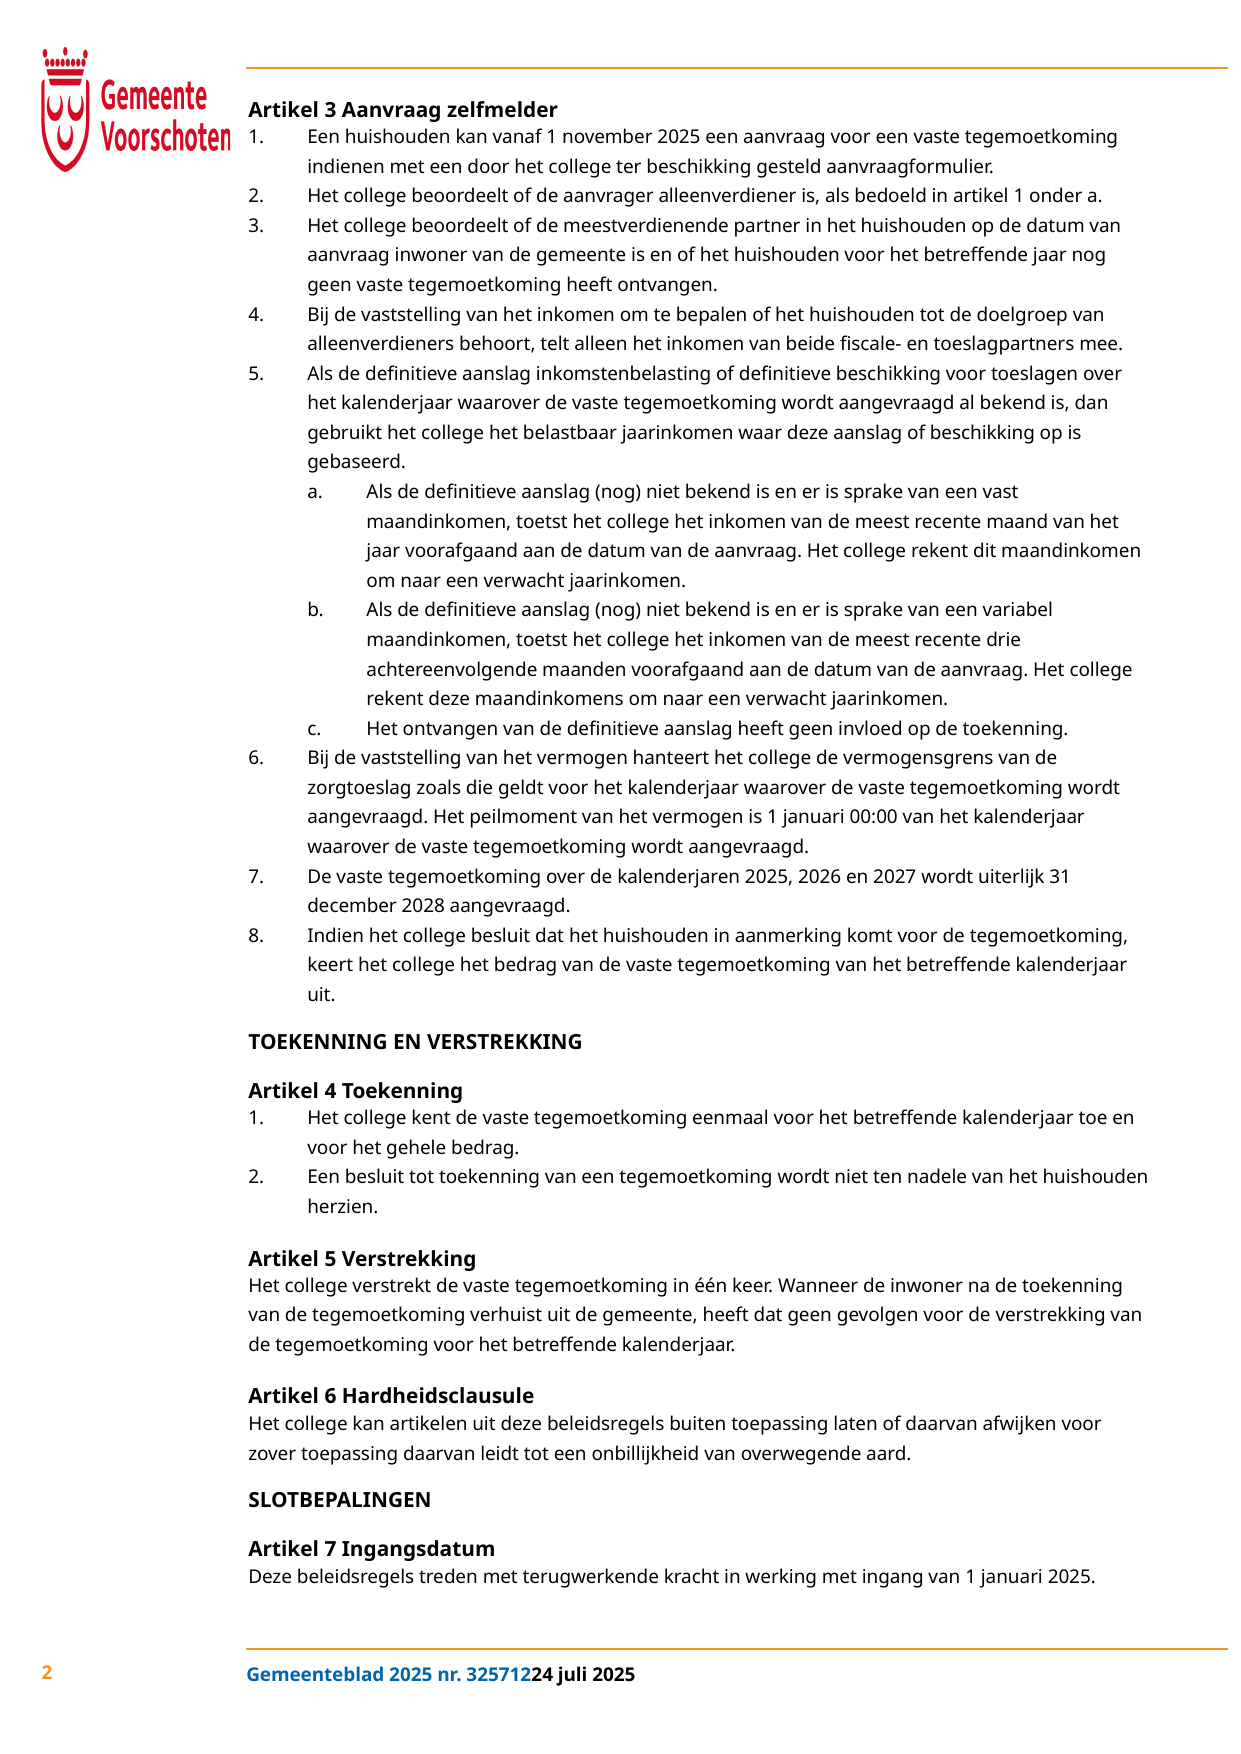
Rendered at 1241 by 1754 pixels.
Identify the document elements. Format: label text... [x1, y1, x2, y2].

text SLOTBEPALINGEN [248, 1485, 1152, 1514]
list De vaste tegemoetkoming over de kalenderjaren 2025, 2026 en 2027 wordt uiterlijk 31 december 2028 aangevraagd. [248, 863, 1152, 918]
list Als de definitieve aanslag (nog) niet bekend is en er is sprake van een variabel maandinkomen, toetst het college het inkomen van de meest recente drie achtereenvolgende maanden voorafgaand aan de datum van de aanvraag. Het college rekent deze maandinkomens om naar een verwacht jaarinkomen. [307, 597, 1152, 711]
text Deze beleidsregels treden met terugwerkende kracht in werking met ingang van 1 januari 2025. [248, 1563, 1152, 1589]
text Het college verstrekt de vaste tegemoetkoming in één keer. Wanneer de inwoner na de toekenning van de tegemoetkoming verhuist uit de gemeente, heeft dat geen gevolgen voor de verstrekking van de tegemoetkoming voor het betreffende kalenderjaar. [248, 1272, 1152, 1357]
text Artikel 7 Ingangsdatum [248, 1534, 1152, 1563]
text Het college kan artikelen uit deze beleidsregels buiten toepassing laten of daarvan afwijken voor zover toepassing daarvan leidt tot een onbillijkheid van overwegende aard. [248, 1410, 1152, 1465]
text Artikel 6 Hardheidsclausule [248, 1382, 1152, 1410]
list Bij de vaststelling van het vermogen hanteert het college de vermogensgrens van de zorgtoeslag zoals die geldt voor het kalenderjaar waarover de vaste tegemoetkoming wordt aangevraagd. Het peilmoment van het vermogen is 1 januari 00:00 van het kalenderjaar waarover de vaste tegemoetkoming wordt aangevraagd. [248, 744, 1152, 859]
list Als de definitieve aanslag (nog) niet bekend is en er is sprake van een vast maandinkomen, toetst het college het inkomen van de meest recente maand van het jaar voorafgaand aan de datum van de aanvraag. Het college rekent dit maandinkomen om naar een verwacht jaarinkomen. [307, 478, 1152, 593]
list Het college beoordeelt of de meestverdienende partner in het huishouden op de datum van aanvraag inwoner van de gemeente is en of het huishouden voor het betreffende jaar nog geen vaste tegemoetkoming heeft ontvangen. [248, 212, 1152, 297]
list Het college beoordeelt of de aanvrager alleenverdiener is, als bedoeld in artikel 1 onder a. [248, 182, 1152, 208]
list Indien het college besluit dat het huishouden in aanmerking komt voor de tegemoetkoming, keert het college het bedrag van de vaste tegemoetkoming van het betreffende kalenderjaar uit. [248, 922, 1152, 1007]
picture [41, 47, 231, 172]
list Een huishouden kan vanaf 1 november 2025 een aanvraag voor een vaste tegemoetkoming indienen met een door het college ter beschikking gesteld aanvraagformulier. [248, 123, 1152, 178]
text Artikel 3 Aanvraag zelfmelder [248, 95, 1152, 123]
list Het college kent de vaste tegemoetkoming eenmaal voor het betreffende kalenderjaar toe en voor het gehele bedrag. [248, 1104, 1152, 1160]
list Het ontvangen van de definitieve aanslag heeft geen invloed op de toekenning. [307, 715, 1152, 741]
text Artikel 4 Toekenning [248, 1076, 1152, 1104]
text TOEKENNING EN VERSTREKKING [248, 1027, 1152, 1055]
list Als de definitieve aanslag inkomstenbelasting of definitieve beschikking voor toeslagen over het kalenderjaar waarover de vaste tegemoetkoming wordt aangevraagd al bekend is, dan gebruikt het college het belastbaar jaarinkomen waar deze aanslag of beschikking op is gebaseerd. [248, 360, 1152, 474]
list Bij de vaststelling van het inkomen om te bepalen of het huishouden tot de doelgroep van alleenverdieners behoort, telt alleen het inkomen van beide fiscale- en toeslagpartners mee. [248, 301, 1152, 356]
text Artikel 5 Verstrekking [248, 1244, 1152, 1272]
list Een besluit tot toekenning van een tegemoetkoming wordt niet ten nadele van het huishouden herzien. [248, 1164, 1152, 1219]
